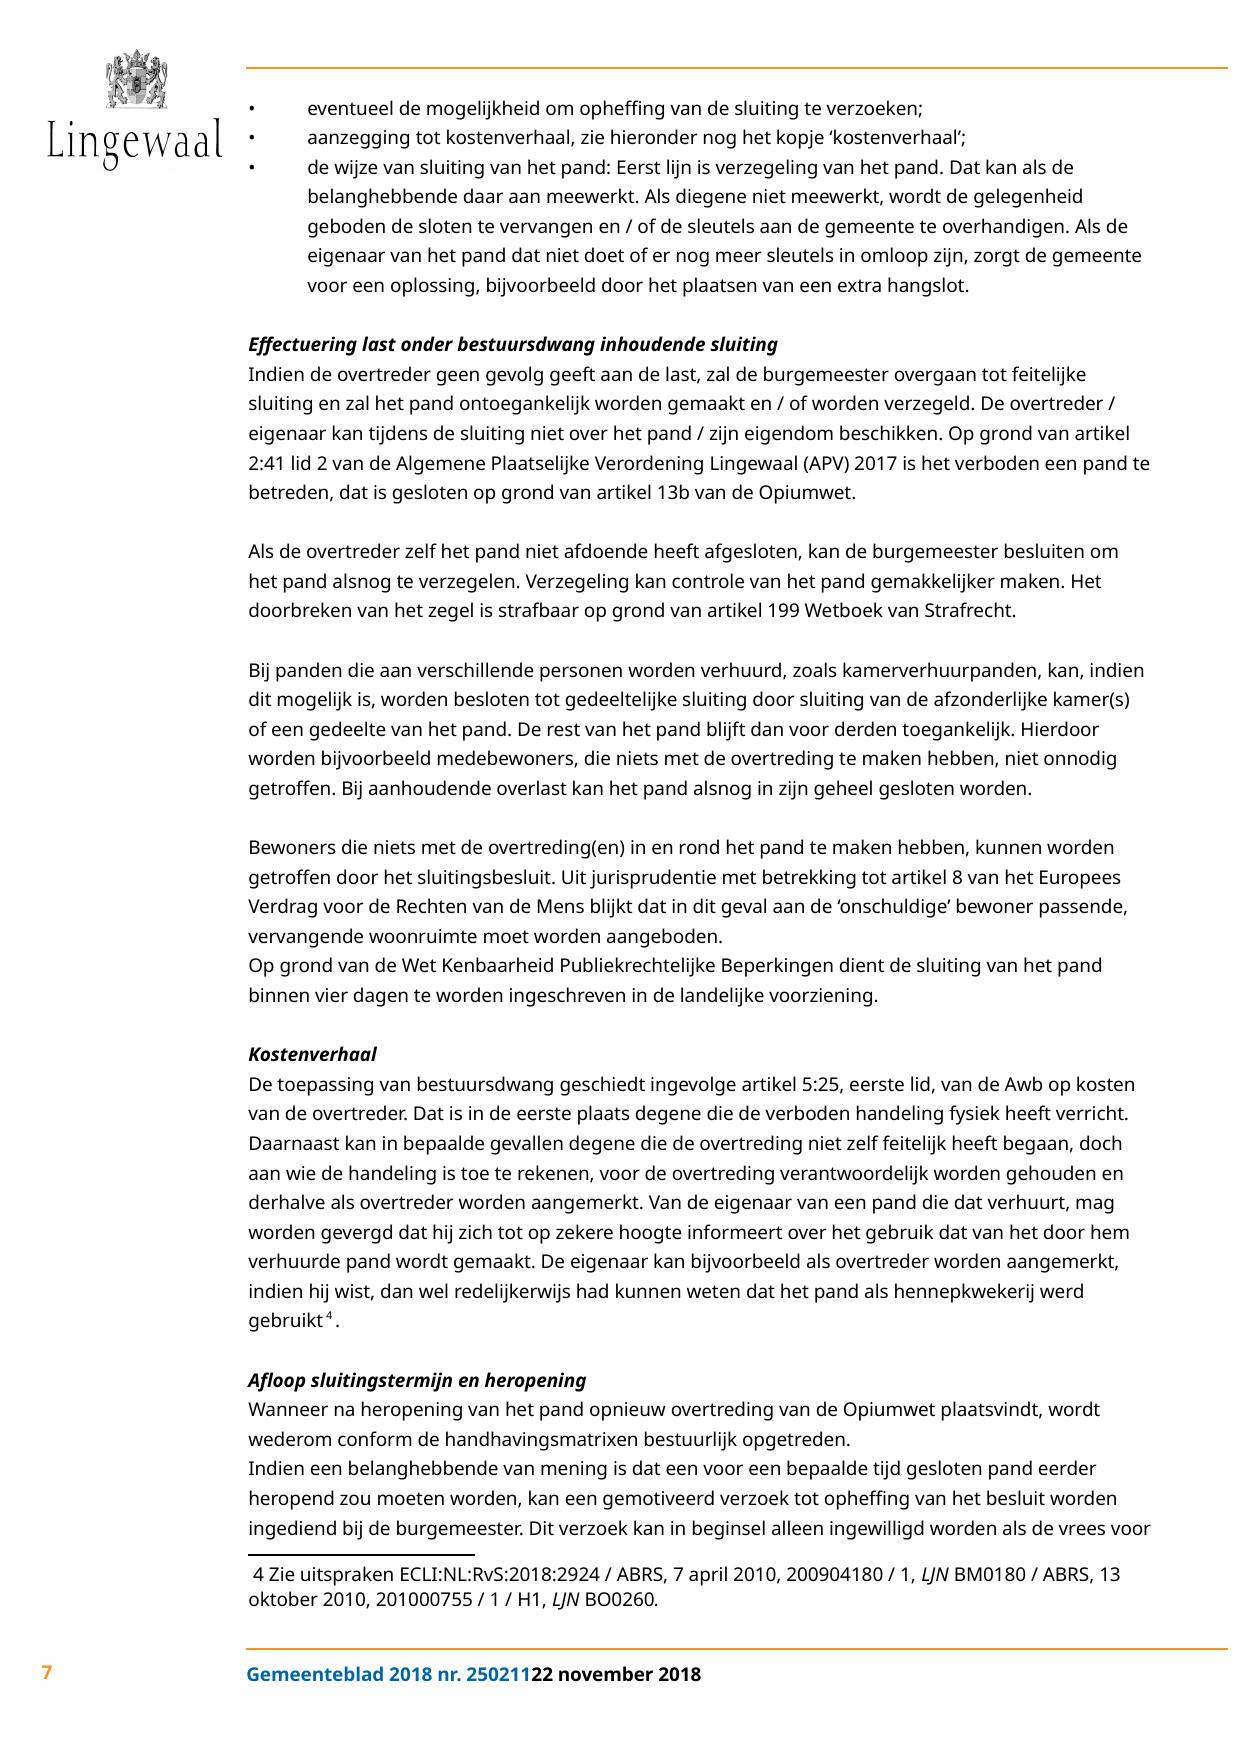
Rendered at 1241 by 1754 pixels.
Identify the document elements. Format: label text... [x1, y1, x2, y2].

picture [41, 47, 231, 172]
text Zie uitspraken ECLI:NL:RvS:2018:2924 / ABRS, 7 april 2010, 200904180 / 1, LJN BM0180 / ABRS, 13 oktober 2010, 201000755 / 1 / H1, LJN BO0260. [248, 1561, 1152, 1612]
text Bij panden die aan verschillende personen worden verhuurd, zoals kamerverhuurpanden, kan, indien dit mogelijk is, worden besloten tot gedeeltelijke sluiting door sluiting van de afzonderlijke kamer(s) of een gedeelte van het pand. De rest van het pand blijft dan voor derden toegankelijk. Hierdoor worden bijvoorbeeld medebewoners, die niets met de overtreding te maken hebben, niet onnodig getroffen. Bij aanhoudende overlast kan het pand alsnog in zijn geheel gesloten worden. [248, 657, 1152, 801]
text Bewoners die niets met de overtreding(en) in en rond het pand te maken hebben, kunnen worden getroffen door het sluitingsbesluit. Uit jurisprudentie met betrekking tot artikel 8 van het Europees Verdrag voor de Rechten van de Mens blijkt dat in dit geval aan de ‘onschuldige’ bewoner passende, vervangende woonruimte moet worden aangeboden. [248, 834, 1152, 949]
list de wijze van sluiting van het pand: Eerst lijn is verzegeling van het pand. Dat kan als de belanghebbende daar aan meewerkt. Als diegene niet meewerkt, wordt de gelegenheid geboden de sloten te vervangen en / of de sleutels aan de gemeente te overhandigen. Als de eigenaar van het pand dat niet doet of er nog meer sleutels in omloop zijn, zorgt de gemeente voor een oplossing, bijvoorbeeld door het plaatsen van een extra hangslot. [248, 154, 1152, 298]
list eventueel de mogelijkheid om opheffing van de sluiting te verzoeken; [248, 95, 1152, 121]
text De toepassing van bestuursdwang geschiedt ingevolge artikel 5:25, eerste lid, van de Awb op kosten van de overtreder. Dat is in de eerste plaats degene die de verboden handeling fysiek heeft verricht. Daarnaast kan in bepaalde gevallen degene die de overtreding niet zelf feitelijk heeft begaan, doch aan wie de handeling is toe te rekenen, voor de overtreding verantwoordelijk worden gehouden en derhalve als overtreder worden aangemerkt. Van de eigenaar van een pand die dat verhuurt, mag worden gevergd dat hij zich tot op zekere hoogte informeert over het gebruik dat van het door hem verhuurde pand wordt gemaakt. De eigenaar kan bijvoorbeeld als overtreder worden aangemerkt, indien hij wist, dan wel redelijkerwijs had kunnen weten dat het pand als hennepkwekerij werd gebruikt. [248, 1071, 1152, 1333]
text Afloop sluitingstermijn en heropening [248, 1367, 1152, 1393]
text Op grond van de Wet Kenbaarheid Publiekrechtelijke Beperkingen dient de sluiting van het pand binnen vier dagen te worden ingeschreven in de landelijke voorziening. [248, 953, 1152, 1008]
list aanzegging tot kostenverhaal, zie hieronder nog het kopje ‘kostenverhaal’; [248, 124, 1152, 150]
text Indien de overtreder geen gevolg geeft aan de last, zal de burgemeester overgaan tot feitelijke sluiting en zal het pand ontoegankelijk worden gemaakt en / of worden verzegeld. De overtreder / eigenaar kan tijdens de sluiting niet over het pand / zijn eigendom beschikken. Op grond van artikel 2:41 lid 2 van de Algemene Plaatselijke Verordening Lingewaal (APV) 2017 is het verboden een pand te betreden, dat is gesloten op grond van artikel 13b van de Opiumwet. [248, 361, 1152, 505]
text Wanneer na heropening van het pand opnieuw overtreding van de Opiumwet plaatsvindt, wordt wederom conform de handhavingsmatrixen bestuurlijk opgetreden. [248, 1396, 1152, 1452]
text Indien een belanghebbende van mening is dat een voor een bepaalde tijd gesloten pand eerder heropend zou moeten worden, kan een gemotiveerd verzoek tot opheffing van het besluit worden ingediend bij de burgemeester. Dit verzoek kan in beginsel alleen ingewilligd worden als de vrees voor [248, 1456, 1152, 1541]
text Effectuering last onder bestuursdwang inhoudende sluiting [248, 331, 1152, 357]
text Als de overtreder zelf het pand niet afdoende heeft afgesloten, kan de burgemeester besluiten om het pand alsnog te verzegelen. Verzegeling kan controle van het pand gemakkelijker maken. Het doorbreken van het zegel is strafbaar op grond van artikel 199 Wetboek van Strafrecht. [248, 538, 1152, 623]
text Kostenverhaal [248, 1041, 1152, 1067]
